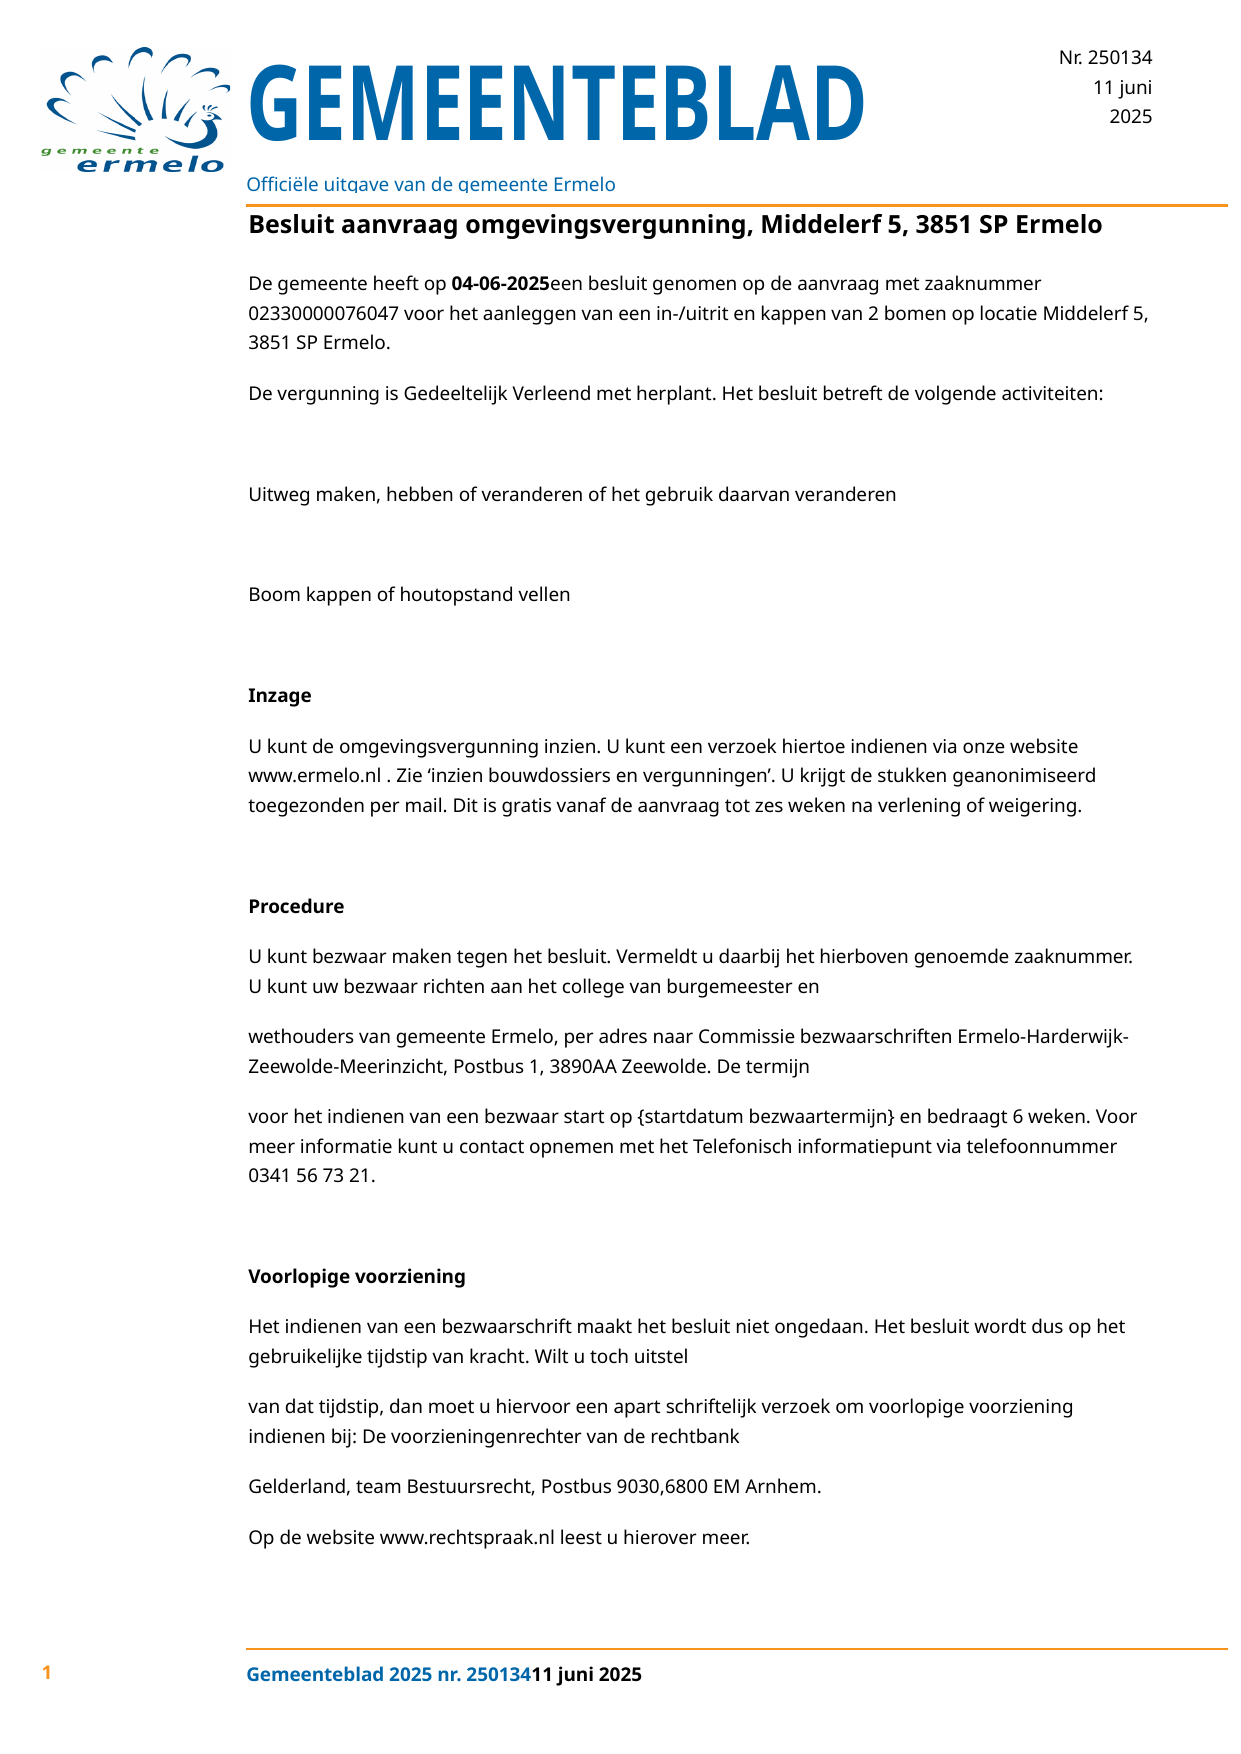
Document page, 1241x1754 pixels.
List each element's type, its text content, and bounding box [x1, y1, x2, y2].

text voor het indienen van een bezwaar start op {startdatum bezwaartermijn} en bedraagt 6 weken. Voor meer informatie kunt u contact opnemen met het Telefonisch informatiepunt via telefoonnummer 0341 56 73 21. [248, 1103, 1152, 1188]
text Uitweg maken, hebben of veranderen of het gebruik daarvan veranderen [248, 481, 1152, 506]
text U kunt bezwaar maken tegen het besluit. Vermeldt u daarbij het hierboven genoemde zaaknummer. U kunt uw bezwaar richten aan het college van burgemeester en [248, 943, 1152, 998]
text Besluit aanvraag omgevingsvergunning, Middelerf 5, 3851 SP Ermelo [248, 207, 1152, 241]
text U kunt de omgevingsvergunning inzien. U kunt een verzoek hiertoe indienen via onze website www.ermelo.nl . Zie ‘inzien bouwdossiers en vergunningen’. U krijgt de stukken geanonimiseerd toegezonden per mail. Dit is gratis vanaf de aanvraag tot zes weken na verlening of weigering. [248, 733, 1152, 818]
text Voorlopige voorziening [248, 1263, 1152, 1289]
picture [41, 47, 231, 172]
text De gemeente heeft op 04-06-2025een besluit genomen op de aanvraag met zaaknummer 02330000076047 voor het aanleggen van een in-/uitrit en kappen van 2 bomen op locatie Middelerf 5, 3851 SP Ermelo. [248, 270, 1152, 355]
text Gelderland, team Bestuursrecht, Postbus 9030,6800 EM Arnhem. [248, 1474, 1152, 1499]
text wethouders van gemeente Ermelo, per adres naar Commissie bezwaarschriften Ermelo-Harderwijk-Zeewolde-Meerinzicht, Postbus 1, 3890AA Zeewolde. De termijn [248, 1023, 1152, 1078]
text Op de website www.rechtspraak.nl leest u hierover meer. [248, 1524, 1152, 1550]
text Boom kappen of houtopstand vellen [248, 582, 1152, 607]
text De vergunning is Gedeeltelijk Verleend met herplant. Het besluit betreft de volgende activiteiten: [248, 380, 1152, 406]
text Inzage [248, 682, 1152, 708]
text van dat tijdstip, dan moet u hiervoor een apart schriftelijk verzoek om voorlopige voorziening indienen bij: De voorzieningenrechter van de rechtbank [248, 1394, 1152, 1449]
text Procedure [248, 893, 1152, 918]
text Het indienen van een bezwaarschrift maakt het besluit niet ongedaan. Het besluit wordt dus op het gebruikelijke tijdstip van kracht. Wilt u toch uitstel [248, 1314, 1152, 1369]
